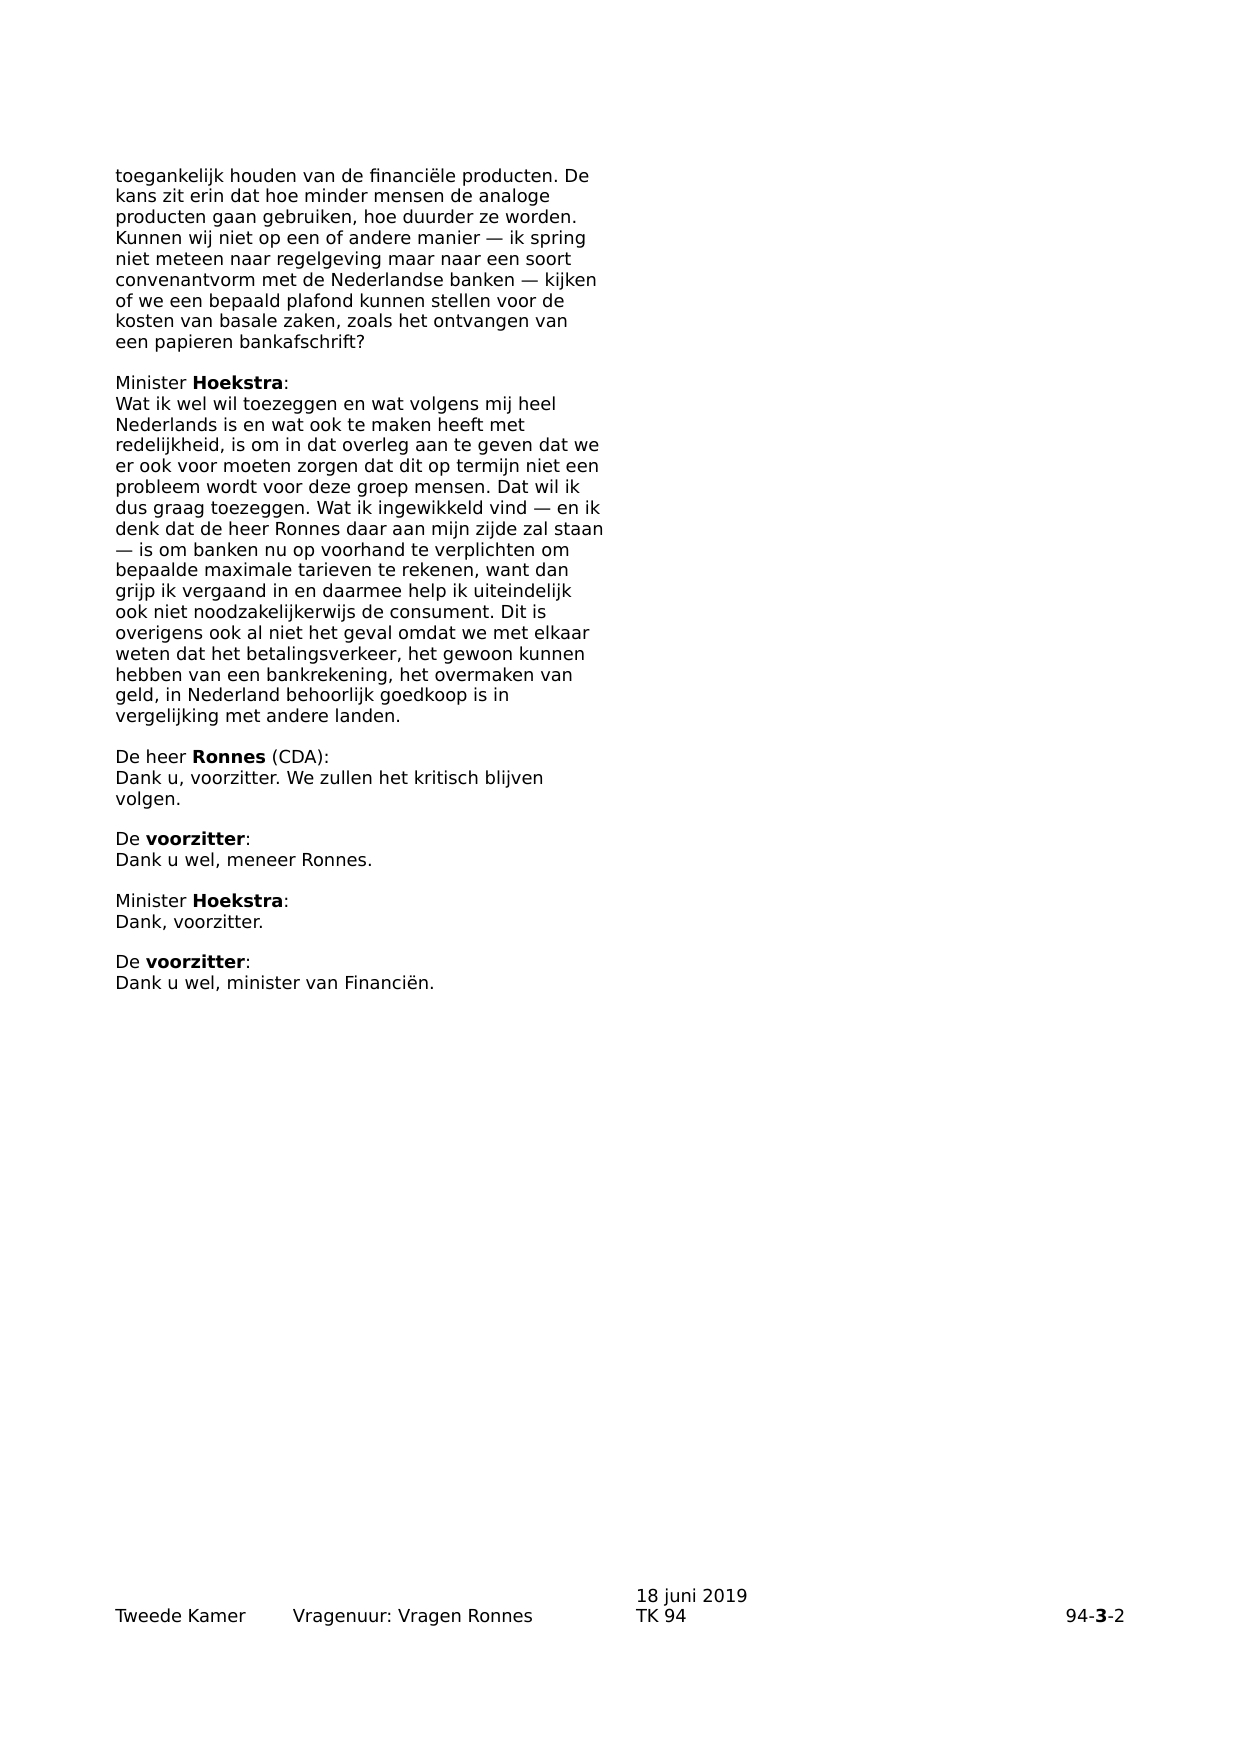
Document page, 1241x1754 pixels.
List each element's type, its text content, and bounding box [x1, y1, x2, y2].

text De heer Ronnes (CDA): [115, 747, 605, 768]
text De voorzitter: [115, 952, 605, 973]
text Wat ik wel wil toezeggen en wat volgens mij heel Nederlands is en wat ook te maken heeft met redelijkheid, is om in dat overleg aan te geven dat we er ook voor moeten zorgen dat dit op termijn niet een probleem wordt voor deze groep mensen. Dat wil ik dus graag toezeggen. Wat ik ingewikkeld vind — en ik denk dat de heer Ronnes daar aan mijn zijde zal staan — is om banken nu op voorhand te verplichten om bepaalde maximale tarieven te rekenen, want dan grijp ik vergaand in en daarmee help ik uiteindelijk ook niet noodzakelijkerwijs de consument. Dit is overigens ook al niet het geval omdat we met elkaar weten dat het betalingsverkeer, het gewoon kunnen hebben van een bankrekening, het overmaken van geld, in Nederland behoorlijk goedkoop is in vergelijking met andere landen. [115, 393, 605, 727]
text Dank u wel, meneer Ronnes. [115, 850, 605, 871]
text Dank u, voorzitter. We zullen het kritisch blijven volgen. [115, 768, 605, 809]
text Dank u wel, minister van Financiën. [115, 973, 605, 994]
text Minister Hoekstra: [115, 373, 605, 393]
text toegankelijk houden van de financiële producten. De kans zit erin dat hoe minder mensen de analoge producten gaan gebruiken, hoe duurder ze worden. Kunnen wij niet op een of andere manier — ik spring niet meteen naar regelgeving maar naar een soort convenantvorm met de Nederlandse banken — kijken of we een bepaald plafond kunnen stellen voor de kosten van basale zaken, zoals het ontvangen van een papieren bankafschrift? [115, 165, 605, 353]
text De voorzitter: [115, 829, 605, 850]
text Minister Hoekstra: [115, 891, 605, 912]
text Dank, voorzitter. [115, 912, 605, 932]
